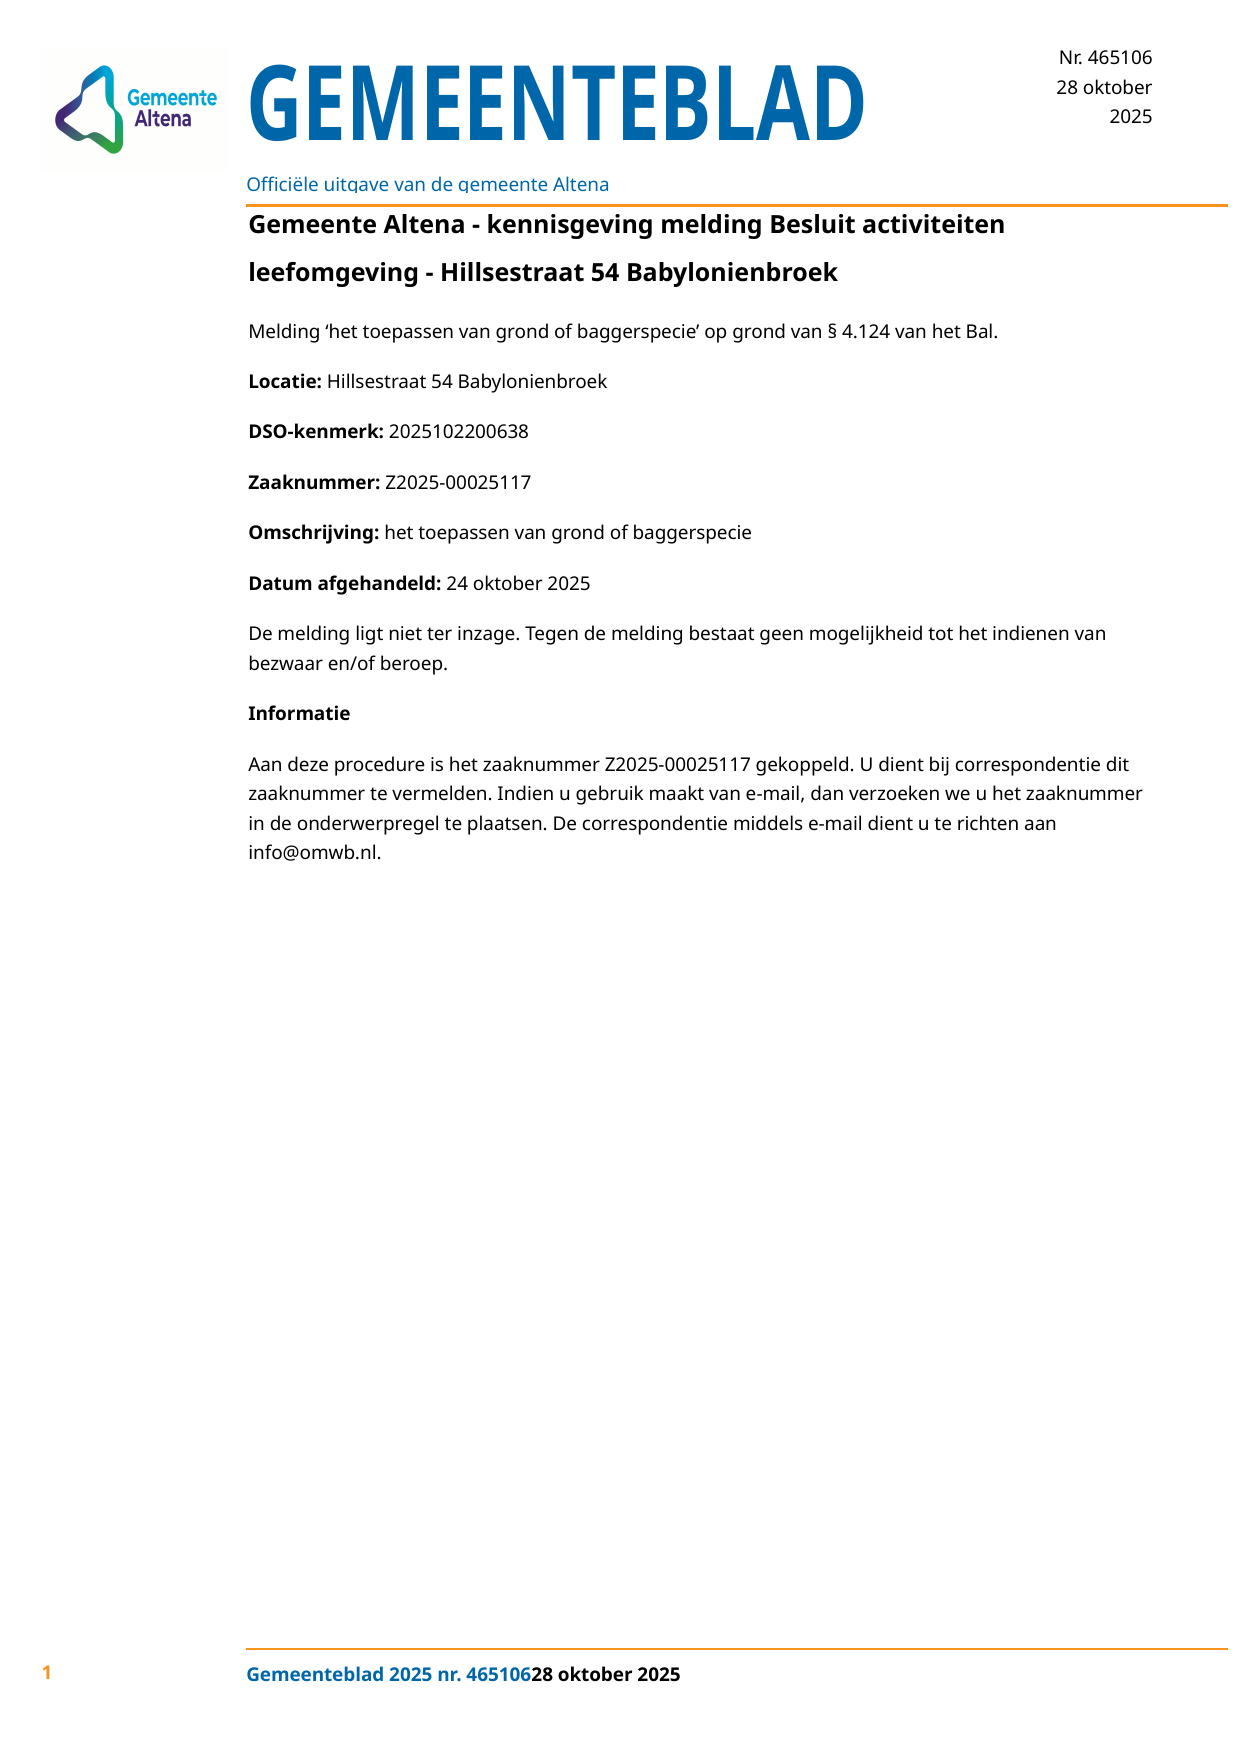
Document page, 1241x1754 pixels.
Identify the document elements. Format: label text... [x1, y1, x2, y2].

text Zaaknummer: Z2025-00025117 [248, 469, 1152, 495]
text Aan deze procedure is het zaaknummer Z2025-00025117 gekoppeld. U dient bij correspondentie dit zaaknummer te vermelden. Indien u gebruik maakt van e-mail, dan verzoeken we u het zaaknummer in de onderwerpregel te plaatsen. De correspondentie middels e-mail dient u te richten aan info@omwb.nl. [248, 751, 1152, 865]
text Datum afgehandeld: 24 oktober 2025 [248, 570, 1152, 596]
text Informatie [248, 700, 1152, 726]
text Omschrijving: het toepassen van grond of baggerspecie [248, 519, 1152, 545]
text De melding ligt niet ter inzage. Tegen de melding bestaat geen mogelijkheid tot het indienen van bezwaar en/of beroep. [248, 620, 1152, 676]
text Locatie: Hillsestraat 54 Babylonienbroek [248, 368, 1152, 394]
text Melding ‘het toepassen van grond of baggerspecie’ op grond van § 4.124 van het Bal. [248, 318, 1152, 344]
text Gemeente Altena - kennisgeving melding Besluit activiteiten leefomgeving - Hillsestraat 54 Babylonienbroek [248, 207, 1152, 288]
text DSO-kenmerk: 2025102200638 [248, 419, 1152, 444]
picture [41, 47, 231, 172]
